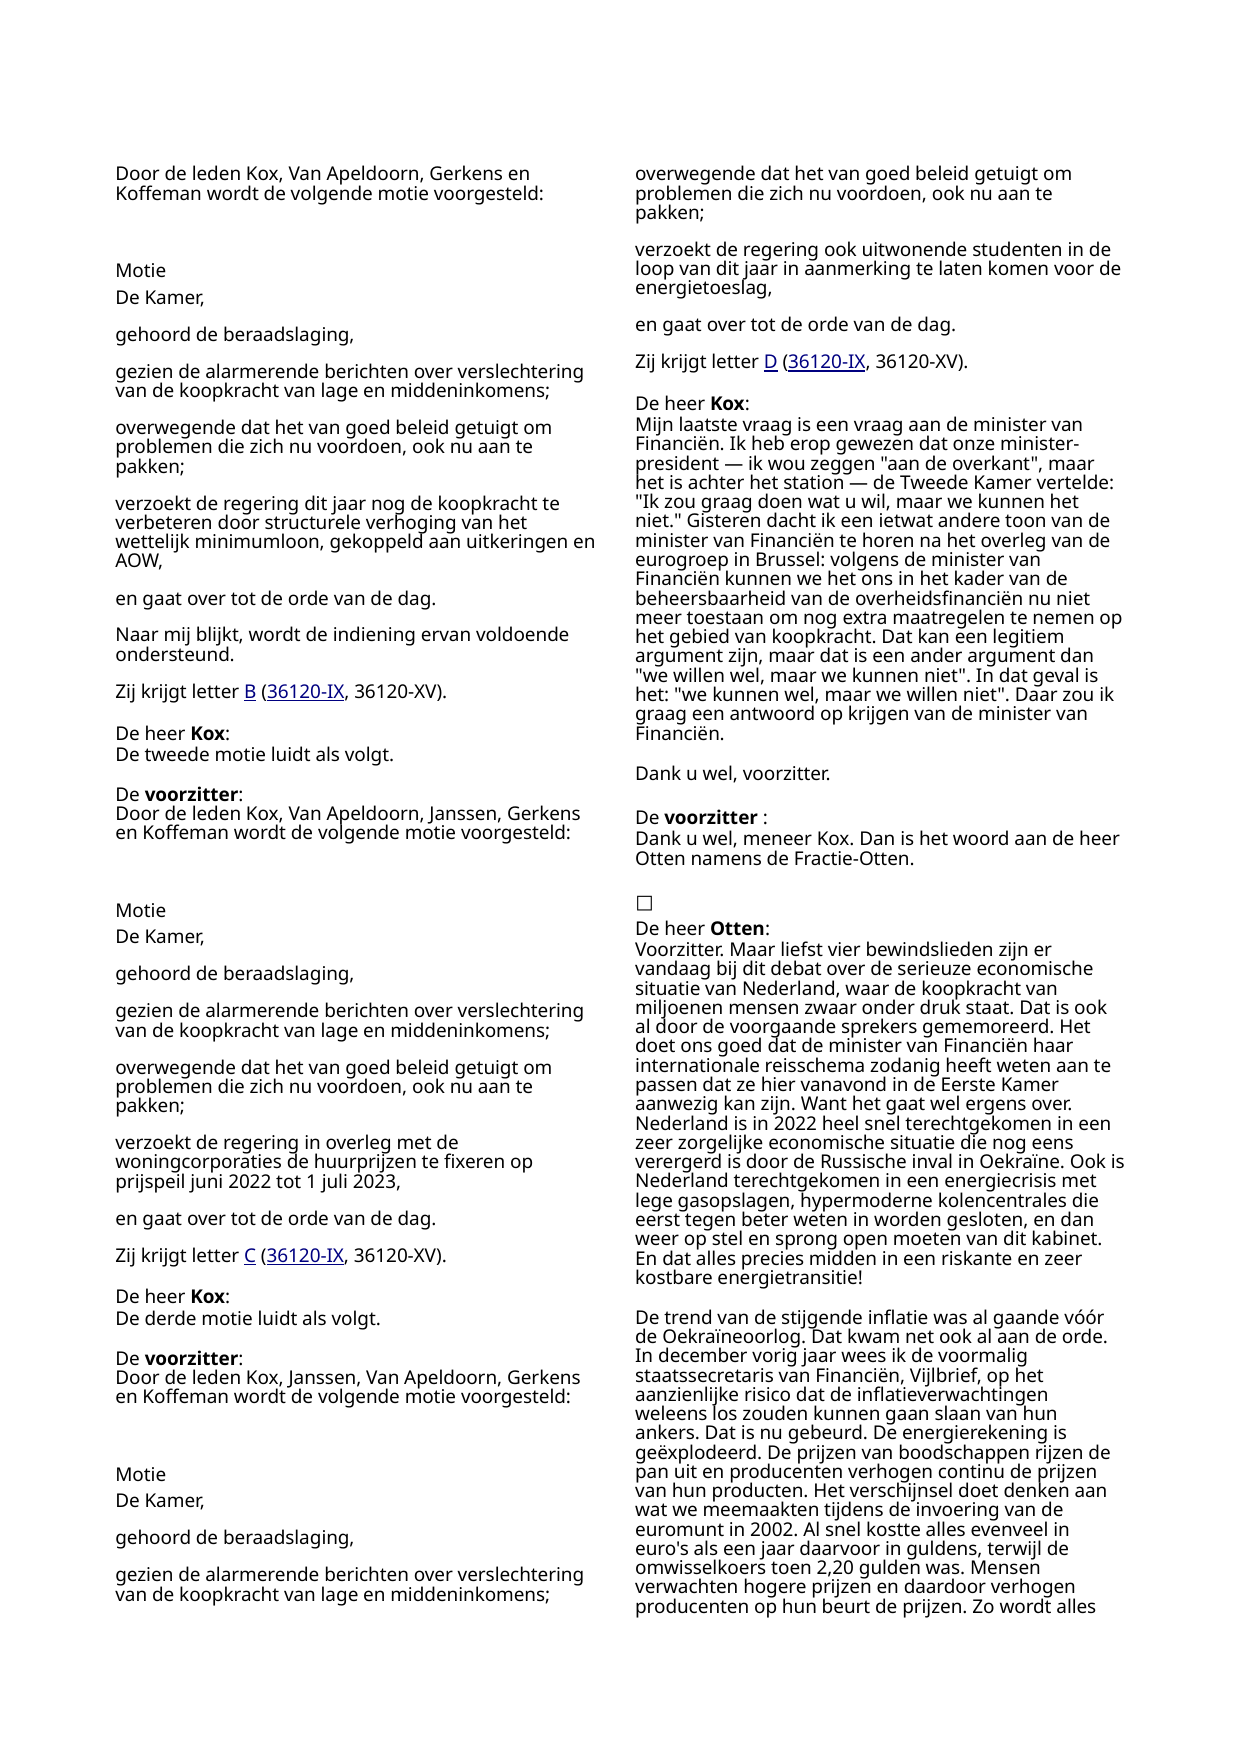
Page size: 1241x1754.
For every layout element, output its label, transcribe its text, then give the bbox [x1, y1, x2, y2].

text Motie [115, 897, 605, 922]
text Mijn laatste vraag is een vraag aan de minister van Financiën. Ik heb erop gewezen dat onze minister-president — ik wou zeggen "aan de overkant", maar het is achter het station — de Tweede Kamer vertelde: "Ik zou graag doen wat u wil, maar we kunnen het niet." Gisteren dacht ik een ietwat andere toon van de minister van Financiën te horen na het overleg van de eurogroep in Brussel: volgens de minister van Financiën kunnen we het ons in het kader van de beheersbaarheid van de overheidsfinanciën nu niet meer toestaan om nog extra maatregelen te nemen op het gebied van koopkracht. Dat kan een legitiem argument zijn, maar dat is een ander argument dan "we willen wel, maar we kunnen niet". In dat geval is het: "we kunnen wel, maar we willen niet". Daar zou ik graag een antwoord op krijgen van de minister van Financiën. [635, 416, 1125, 744]
text De Kamer, [115, 289, 605, 308]
text ⬜ [635, 890, 1125, 915]
text Motie [115, 1461, 605, 1486]
text De heer Kox: [635, 390, 1125, 416]
text De heer Kox: [115, 720, 605, 746]
text gehoord de beraadslaging, [115, 1529, 605, 1549]
text Door de leden Kox, Van Apeldoorn, Janssen, Gerkens en Koffeman wordt de volgende motie voorgesteld: [115, 805, 605, 843]
text De Kamer, [115, 928, 605, 948]
text verzoekt de regering ook uitwonende studenten in de loop van dit jaar in aanmerking te laten komen voor de energietoeslag, [635, 241, 1125, 299]
text De tweede motie luidt als volgt. [115, 746, 605, 765]
text Zij krijgt letter D (36120-IX, 36120-XV). [635, 353, 1125, 373]
text en gaat over tot de orde van de dag. [115, 1210, 605, 1229]
text overwegende dat het van goed beleid getuigt om problemen die zich nu voordoen, ook nu aan te pakken; [635, 165, 1125, 223]
text verzoekt de regering dit jaar nog de koopkracht te verbeteren door structurele verhoging van het wettelijk minimumloon, gekoppeld aan uitkeringen en AOW, [115, 495, 605, 572]
text gezien de alarmerende berichten over verslechtering van de koopkracht van lage en middeninkomens; [115, 1566, 605, 1605]
text en gaat over tot de orde van de dag. [115, 589, 605, 609]
text Motie [115, 257, 605, 283]
text De voorzitter: [115, 786, 605, 805]
text Dank u wel, meneer Kox. Dan is het woord aan de heer Otten namens de Fractie-Otten. [635, 830, 1125, 869]
text De voorzitter : [635, 804, 1125, 830]
text De heer Kox: [115, 1284, 605, 1309]
text gehoord de beraadslaging, [115, 965, 605, 985]
text De Kamer, [115, 1492, 605, 1512]
text gezien de alarmerende berichten over verslechtering van de koopkracht van lage en middeninkomens; [115, 1002, 605, 1041]
text De heer Otten: [635, 915, 1125, 941]
text Naar mij blijkt, wordt de indiening ervan voldoende ondersteund. [115, 626, 605, 665]
text overwegende dat het van goed beleid getuigt om problemen die zich nu voordoen, ook nu aan te pakken; [115, 1059, 605, 1116]
text gehoord de beraadslaging, [115, 326, 605, 345]
text Zij krijgt letter C (36120-IX, 36120-XV). [115, 1247, 605, 1266]
text verzoekt de regering in overleg met de woningcorporaties de huurprijzen te fixeren op prijspeil juni 2022 tot 1 juli 2023, [115, 1134, 605, 1192]
text overwegende dat het van goed beleid getuigt om problemen die zich nu voordoen, ook nu aan te pakken; [115, 419, 605, 477]
text Zij krijgt letter B (36120-IX, 36120-XV). [115, 683, 605, 702]
text en gaat over tot de orde van de dag. [635, 316, 1125, 336]
text Dank u wel, voorzitter. [635, 764, 1125, 784]
text gezien de alarmerende berichten over verslechtering van de koopkracht van lage en middeninkomens; [115, 363, 605, 401]
text De derde motie luidt als volgt. [115, 1309, 605, 1329]
text De trend van de stijgende inflatie was al gaande vóór de Oekraïneoorlog. Dat kwam net ook al aan de orde. In december vorig jaar wees ik de voormalig staatssecretaris van Financiën, Vijlbrief, op het aanzienlijke risico dat de inflatieverwachtingen weleens los zouden kunnen gaan slaan van hun ankers. Dat is nu gebeurd. De energierekening is geëxplodeerd. De prijzen van boodschappen rijzen de pan uit en producenten verhogen continu de prijzen van hun producten. Het verschijnsel doet denken aan wat we meemaakten tijdens de invoering van de euromunt in 2002. Al snel kostte alles evenveel in euro's als een jaar daarvoor in guldens, terwijl de omwisselkoers toen 2,20 gulden was. Mensen verwachten hogere prijzen en daardoor verhogen producenten op hun beurt de prijzen. Zo wordt alles [635, 1309, 1125, 1617]
text Door de leden Kox, Janssen, Van Apeldoorn, Gerkens en Koffeman wordt de volgende motie voorgesteld: [115, 1369, 605, 1407]
text Voorzitter. Maar liefst vier bewindslieden zijn er vandaag bij dit debat over de serieuze economische situatie van Nederland, waar de koopkracht van miljoenen mensen zwaar onder druk staat. Dat is ook al door de voorgaande sprekers gememoreerd. Het doet ons goed dat de minister van Financiën haar internationale reisschema zodanig heeft weten aan te passen dat ze hier vanavond in de Eerste Kamer aanwezig kan zijn. Want het gaat wel ergens over. Nederland is in 2022 heel snel terechtgekomen in een zeer zorgelijke economische situatie die nog eens verergerd is door de Russische inval in Oekraïne. Ook is Nederland terechtgekomen in een energiecrisis met lege gasopslagen, hypermoderne kolencentrales die eerst tegen beter weten in worden gesloten, en dan weer op stel en sprong open moeten van dit kabinet. En dat alles precies midden in een riskante en zeer kostbare energietransitie! [635, 941, 1125, 1288]
text De voorzitter: [115, 1349, 605, 1369]
text Door de leden Kox, Van Apeldoorn, Gerkens en Koffeman wordt de volgende motie voorgesteld: [115, 165, 605, 204]
